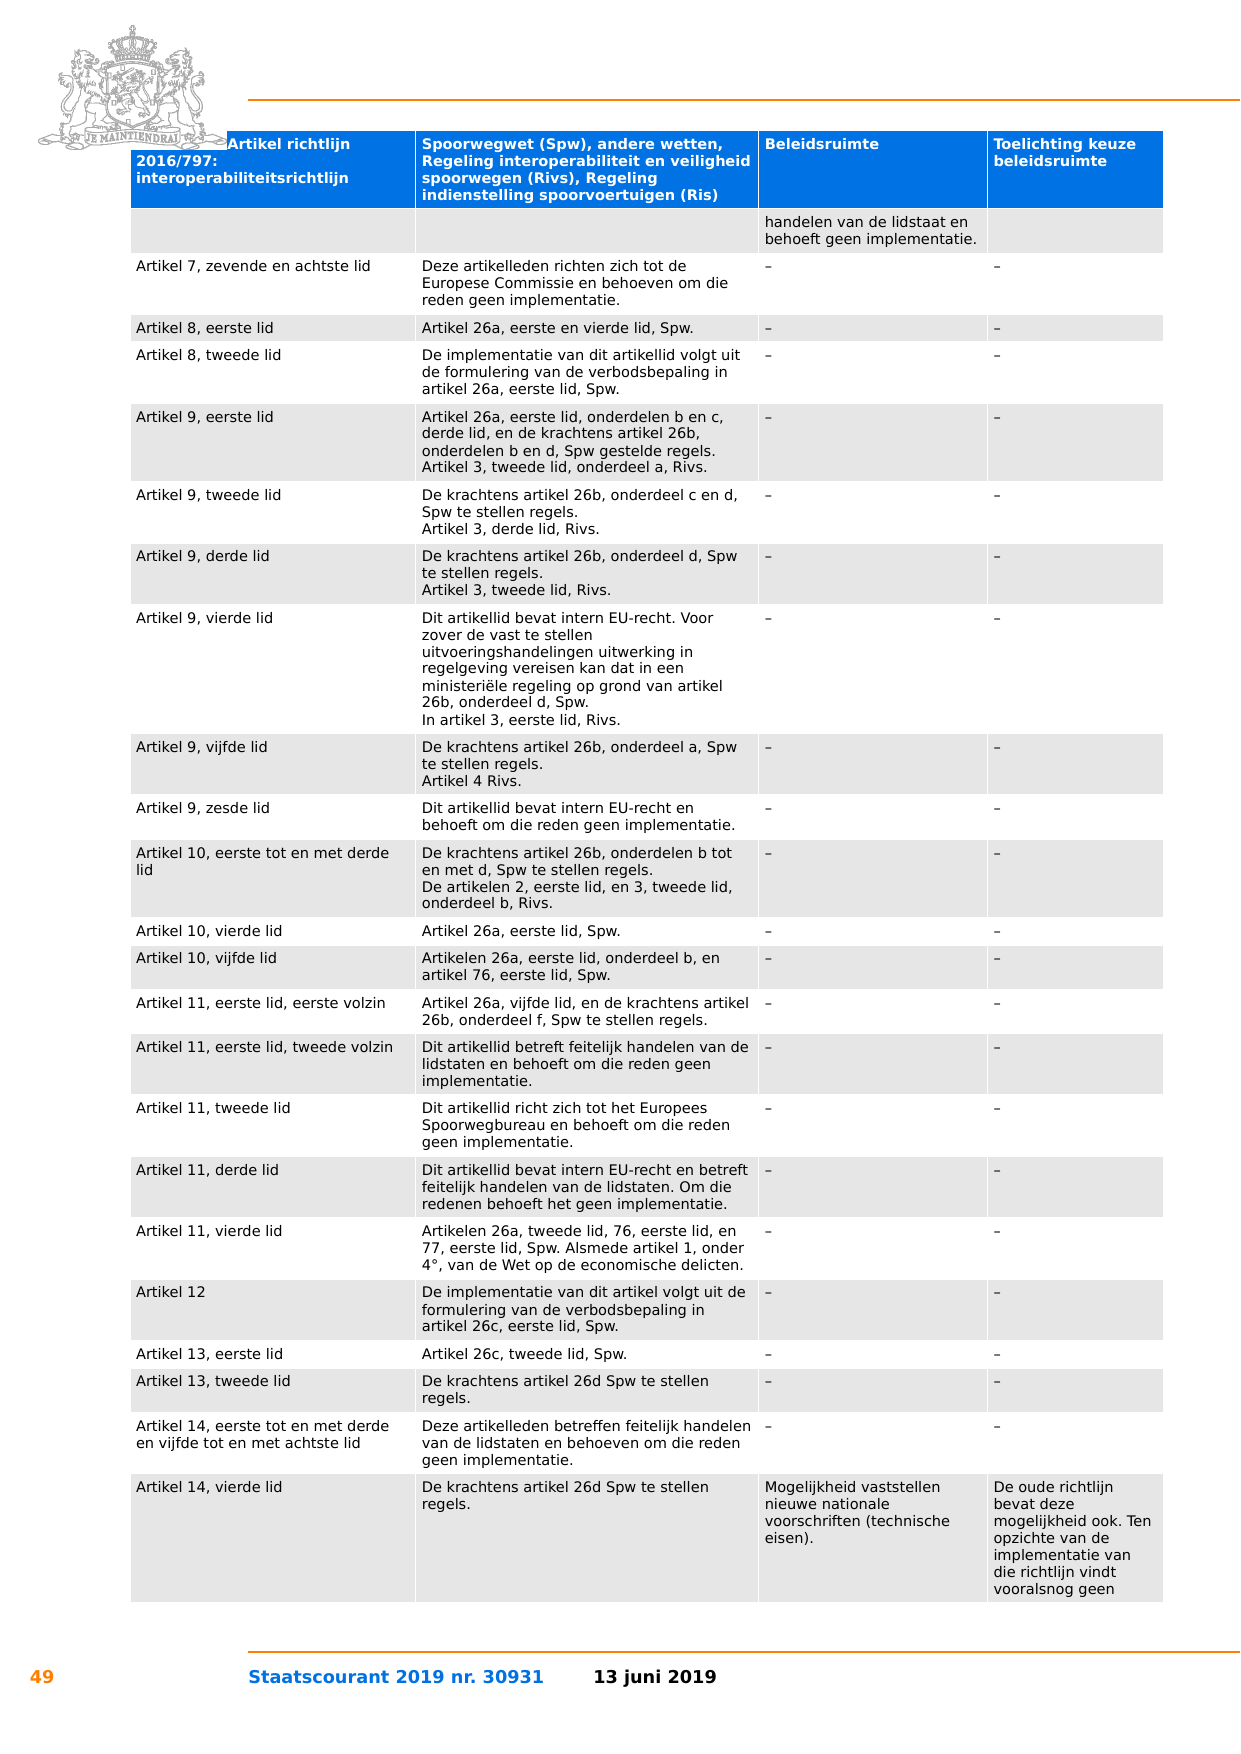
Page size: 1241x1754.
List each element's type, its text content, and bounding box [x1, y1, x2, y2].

table_cell De krachtens artikel 26b, onderdeel a, Spw te stellen regels. Artikel 4 Rivs. [416, 734, 758, 794]
table_cell – [988, 315, 1163, 341]
table_cell Artikel 12 [131, 1280, 415, 1340]
table_cell Artikel 14, vierde lid [131, 1474, 415, 1602]
table_cell – [759, 1157, 987, 1217]
table_cell Artikel 26a, eerste lid, onderdelen b en c, derde lid, en de krachtens artikel 26b, onderdelen b en d, Spw gestelde regels. Artikel 3, tweede lid, onderdeel a, Rivs. [416, 404, 758, 481]
table_cell Artikel 9, vijfde lid [131, 734, 415, 794]
table_cell Artikel 9, zesde lid [131, 795, 415, 839]
table_cell handelen van de lidstaat en behoeft geen implementatie. [759, 209, 987, 253]
table_cell Artikel 13, tweede lid [131, 1369, 415, 1412]
table_cell Artikel 11, eerste lid, eerste volzin [131, 990, 415, 1033]
table_cell Artikel 8, tweede lid [131, 343, 415, 403]
table_cell – [759, 946, 987, 989]
table_cell De implementatie van dit artikellid volgt uit de formulering van de verbodsbepaling in artikel 26a, eerste lid, Spw. [416, 343, 758, 403]
table_cell Artikel 10, vierde lid [131, 918, 415, 944]
table_cell [988, 209, 1163, 253]
table_cell [416, 209, 758, 253]
table_cell – [759, 1369, 987, 1412]
table_cell Artikel 9, derde lid [131, 544, 415, 604]
table_cell – [988, 918, 1163, 944]
table_cell Dit artikellid bevat intern EU-recht en betreft feitelijk handelen van de lidstaten. Om die redenen behoeft het geen implementatie. [416, 1157, 758, 1217]
table_cell – [988, 605, 1163, 733]
table_cell De krachtens artikel 26d Spw te stellen regels. [416, 1474, 758, 1602]
table_cell – [988, 1034, 1163, 1094]
table_cell Artikel 11, derde lid [131, 1157, 415, 1217]
table_cell Artikel 9, vierde lid [131, 605, 415, 733]
table_cell Artikel 26a, eerste lid, Spw. [416, 918, 758, 944]
table_cell – [988, 544, 1163, 604]
table_cell De krachtens artikel 26b, onderdeel d, Spw te stellen regels. Artikel 3, tweede lid, Rivs. [416, 544, 758, 604]
table_cell – [988, 1280, 1163, 1340]
table_cell – [759, 1341, 987, 1367]
table_cell – [988, 840, 1163, 917]
table_cell Artikel 8, eerste lid [131, 315, 415, 341]
table_cell [131, 209, 415, 253]
table_cell – [759, 605, 987, 733]
table_cell – [759, 990, 987, 1033]
table_cell – [988, 1218, 1163, 1279]
table_cell – [759, 795, 987, 839]
table_cell – [988, 343, 1163, 403]
table_cell Artikel 10, eerste tot en met derde lid [131, 840, 415, 917]
table_cell – [988, 1413, 1163, 1473]
table_cell – [988, 254, 1163, 314]
table_cell Dit artikellid betreft feitelijk handelen van de lidstaten en behoeft om die reden geen implementatie. [416, 1034, 758, 1094]
table_header Spoorwegwet (Spw), andere wetten, Regeling interoperabiliteit en veiligheid spoorwegen (Rivs), Regeling indienstelling spoorvoertuigen (Ris) [416, 131, 758, 208]
table_header Beleidsruimte [759, 131, 987, 208]
table_cell Artikelen 26a, tweede lid, 76, eerste lid, en 77, eerste lid, Spw. Alsmede artikel 1, onder 4°, van de Wet op de economische delicten. [416, 1218, 758, 1279]
table_cell – [988, 990, 1163, 1033]
table_cell Artikel 7, zevende en achtste lid [131, 254, 415, 314]
table_cell – [988, 734, 1163, 794]
table_cell – [988, 1369, 1163, 1412]
table_cell – [759, 343, 987, 403]
table_cell Artikel 11, eerste lid, tweede volzin [131, 1034, 415, 1094]
table_cell – [759, 1280, 987, 1340]
table_cell – [759, 404, 987, 481]
table_cell Deze artikelleden richten zich tot de Europese Commissie en behoeven om die reden geen implementatie. [416, 254, 758, 314]
table_cell Artikel 11, tweede lid [131, 1096, 415, 1156]
table_cell Artikel 9, tweede lid [131, 482, 415, 542]
table_cell Artikel 13, eerste lid [131, 1341, 415, 1367]
table_cell – [759, 1413, 987, 1473]
table_cell – [759, 254, 987, 314]
table_cell – [988, 1157, 1163, 1217]
table_cell – [759, 1218, 987, 1279]
table_cell Artikel 10, vijfde lid [131, 946, 415, 989]
table_cell – [759, 1096, 987, 1156]
table_cell – [988, 1341, 1163, 1367]
picture [38, 25, 227, 150]
table_cell Dit artikellid bevat intern EU-recht en behoeft om die reden geen implementatie. [416, 795, 758, 839]
table_cell Artikel 11, vierde lid [131, 1218, 415, 1279]
table_cell – [759, 544, 987, 604]
table_cell De oude richtlijn bevat deze mogelijkheid ook. Ten opzichte van de implementatie van die richtlijn vindt vooralsnog geen [988, 1474, 1163, 1602]
table_cell Deze artikelleden betreffen feitelijk handelen van de lidstaten en behoeven om die reden geen implementatie. [416, 1413, 758, 1473]
table_cell De implementatie van dit artikel volgt uit de formulering van de verbodsbepaling in artikel 26c, eerste lid, Spw. [416, 1280, 758, 1340]
table_cell – [759, 482, 987, 542]
table_cell – [759, 1034, 987, 1094]
table_cell – [759, 918, 987, 944]
table_cell Mogelijkheid vaststellen nieuwe nationale voorschriften (technische eisen). [759, 1474, 987, 1602]
table_cell – [988, 404, 1163, 481]
table_cell – [988, 482, 1163, 542]
table_cell – [988, 946, 1163, 989]
table_cell – [759, 315, 987, 341]
table_cell – [759, 734, 987, 794]
table_cell Artikelen 26a, eerste lid, onderdeel b, en artikel 76, eerste lid, Spw. [416, 946, 758, 989]
table_cell Artikel 14, eerste tot en met derde en vijfde tot en met achtste lid [131, 1413, 415, 1473]
table_cell – [988, 1096, 1163, 1156]
table_cell – [759, 840, 987, 917]
table_cell Dit artikellid richt zich tot het Europees Spoorwegbureau en behoeft om die reden geen implementatie. [416, 1096, 758, 1156]
table_cell De krachtens artikel 26b, onderdelen b tot en met d, Spw te stellen regels. De artikelen 2, eerste lid, en 3, tweede lid, onderdeel b, Rivs. [416, 840, 758, 917]
table_cell Artikel 26a, eerste en vierde lid, Spw. [416, 315, 758, 341]
table_header Artikel richtlijn 2016/797: interoperabiliteitsrichtlijn [131, 131, 415, 208]
table_cell Artikel 26c, tweede lid, Spw. [416, 1341, 758, 1367]
table_cell Dit artikellid bevat intern EU-recht. Voor zover de vast te stellen uitvoeringshandelingen uitwerking in regelgeving vereisen kan dat in een ministeriële regeling op grond van artikel 26b, onderdeel d, Spw. In artikel 3, eerste lid, Rivs. [416, 605, 758, 733]
table_header Toelichting keuze beleidsruimte [988, 131, 1163, 208]
table_cell De krachtens artikel 26d Spw te stellen regels. [416, 1369, 758, 1412]
table_cell De krachtens artikel 26b, onderdeel c en d, Spw te stellen regels. Artikel 3, derde lid, Rivs. [416, 482, 758, 542]
table_cell Artikel 9, eerste lid [131, 404, 415, 481]
table_cell Artikel 26a, vijfde lid, en de krachtens artikel 26b, onderdeel f, Spw te stellen regels. [416, 990, 758, 1033]
table_cell – [988, 795, 1163, 839]
